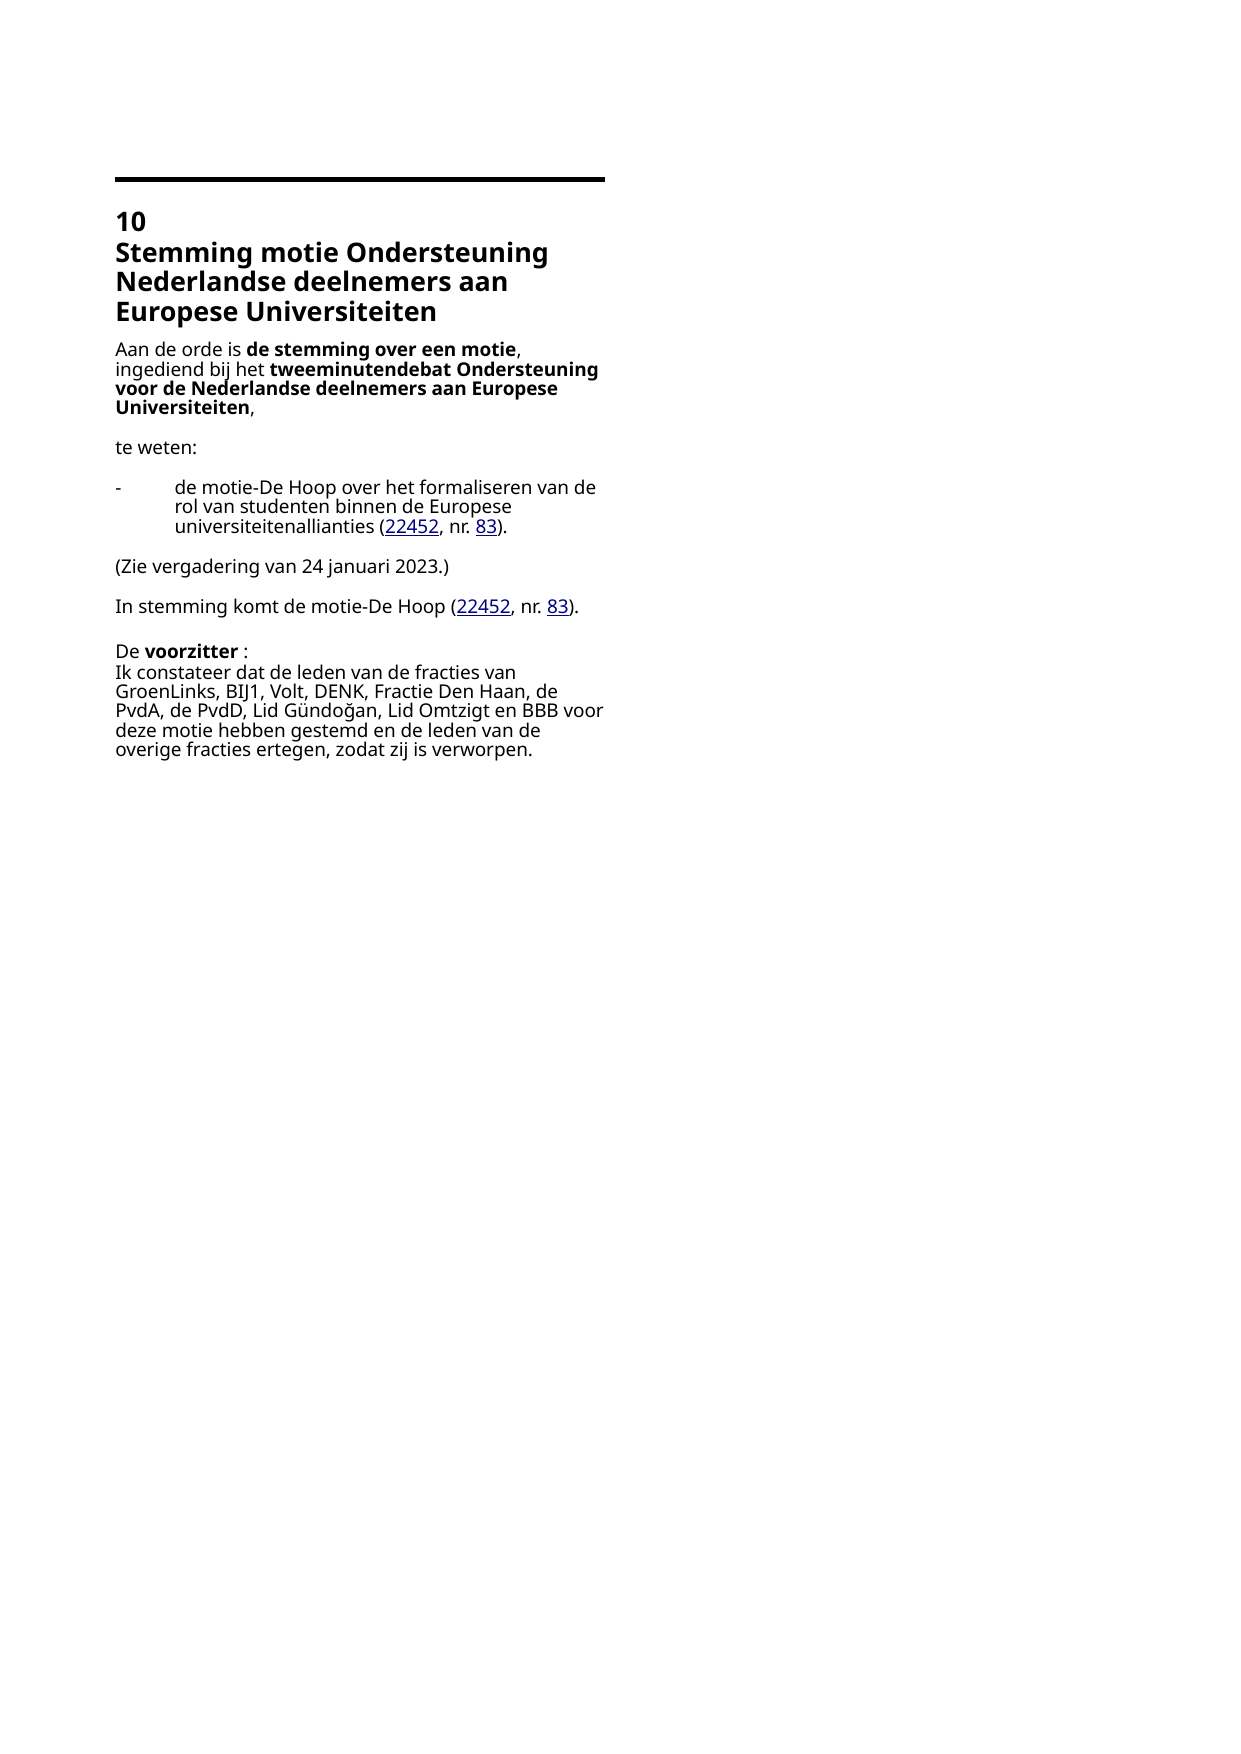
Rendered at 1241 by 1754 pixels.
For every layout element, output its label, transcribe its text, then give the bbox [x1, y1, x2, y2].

text De voorzitter : [115, 638, 605, 664]
text Ik constateer dat de leden van de fracties van GroenLinks, BIJ1, Volt, DENK, Fractie Den Haan, de PvdA, de PvdD, Lid Gündoğan, Lid Omtzigt en BBB voor deze motie hebben gestemd en de leden van de overige fracties ertegen, zodat zij is verworpen. [115, 664, 605, 760]
text 10 [115, 203, 605, 239]
list de motie-De Hoop over het formaliseren van de rol van studenten binnen de Europese universiteitenallianties (22452, nr. 83). [115, 479, 605, 537]
text In stemming komt de motie-De Hoop (22452, nr. 83). [115, 598, 605, 617]
text (Zie vergadering van 24 januari 2023.) [115, 558, 605, 577]
text Stemming motie Ondersteuning Nederlandse deelnemers aan Europese Universiteiten [115, 239, 605, 341]
text Aan de orde is de stemming over een motie, ingediend bij het tweeminutendebat Ondersteuning voor de Nederlandse deelnemers aan Europese Universiteiten, [115, 341, 605, 418]
text te weten: [115, 439, 605, 458]
